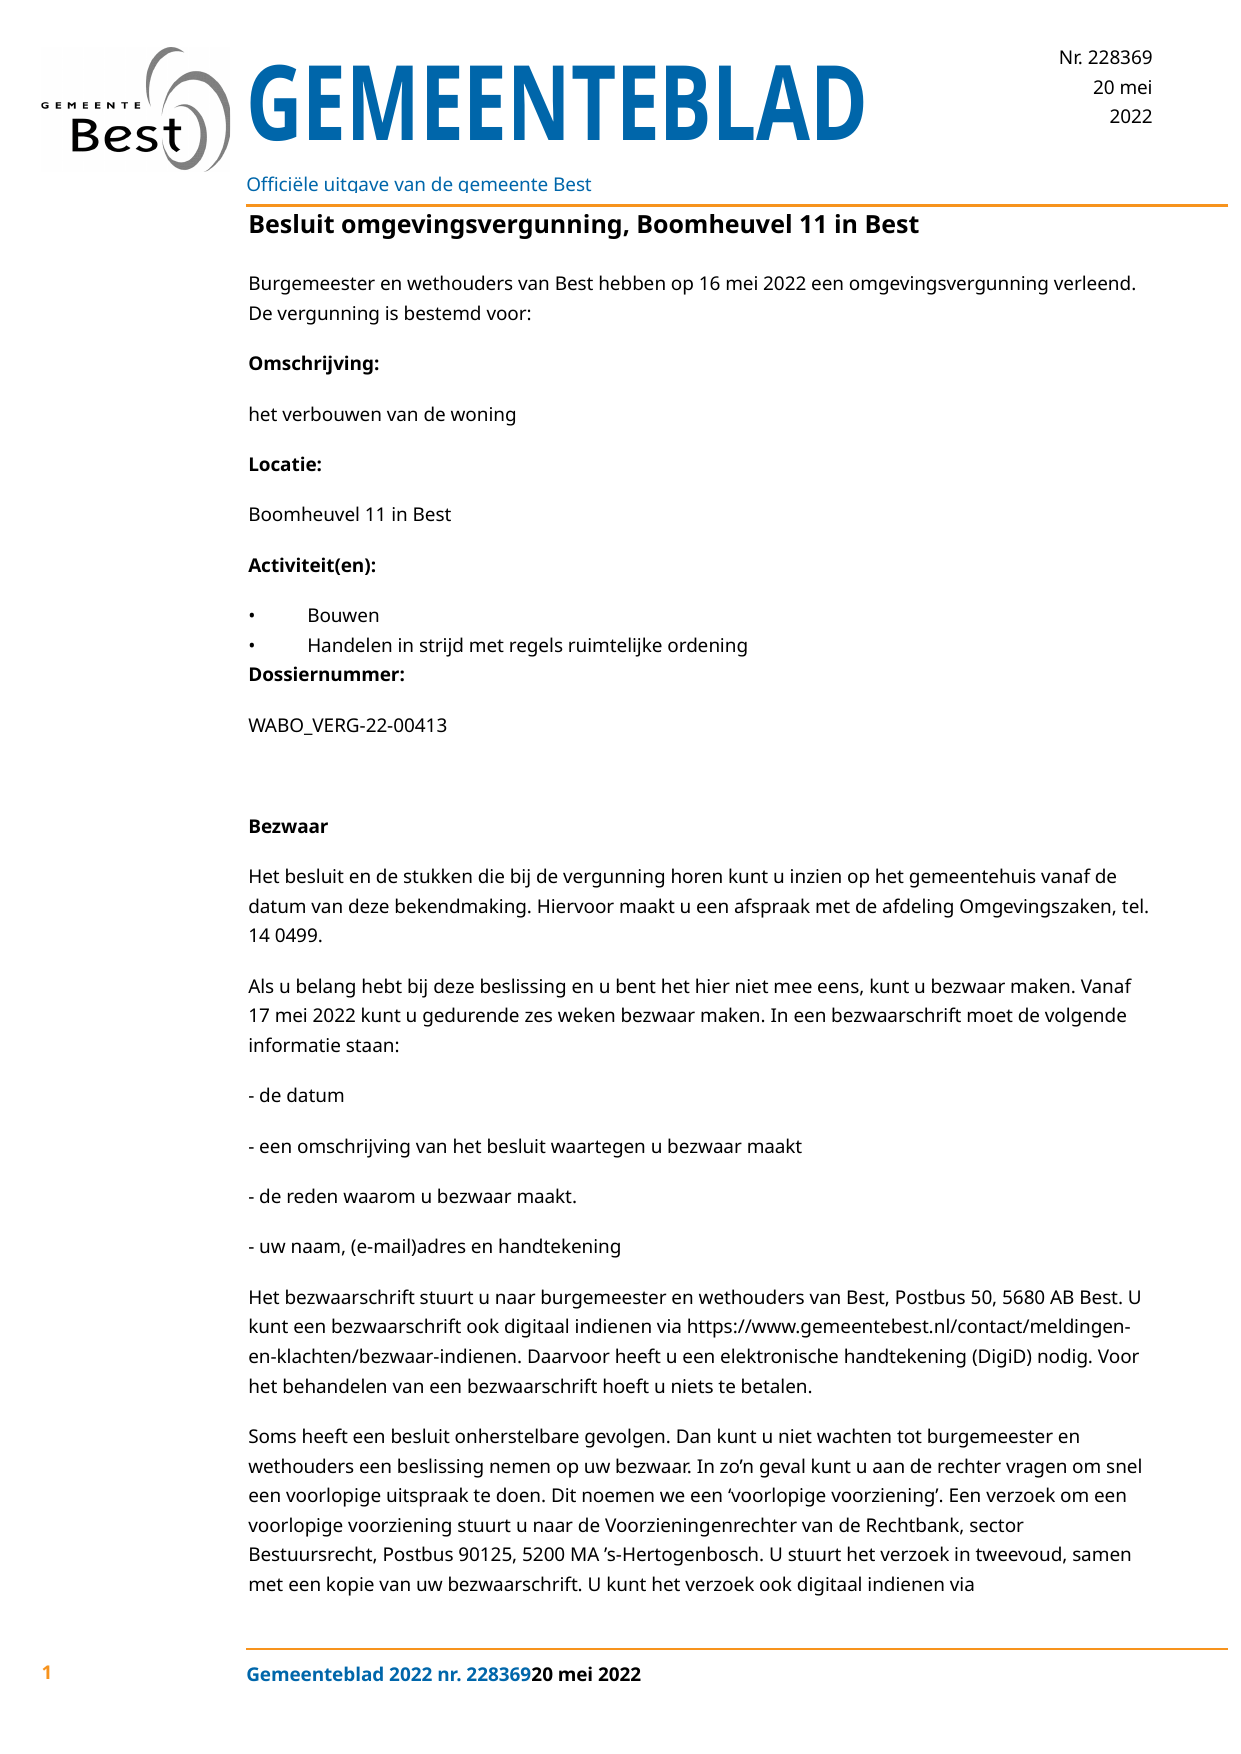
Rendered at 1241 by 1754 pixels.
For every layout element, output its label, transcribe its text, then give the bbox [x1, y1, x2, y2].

text Het bezwaarschrift stuurt u naar burgemeester en wethouders van Best, Postbus 50, 5680 AB Best. U kunt een bezwaarschrift ook digitaal indienen via https://www.gemeentebest.nl/contact/meldingen-en-klachten/bezwaar-indienen. Daarvoor heeft u een elektronische handtekening (DigiD) nodig. Voor het behandelen van een bezwaarschrift hoeft u niets te betalen. [248, 1284, 1152, 1398]
text Locatie: [248, 451, 1152, 477]
text Besluit omgevingsvergunning, Boomheuvel 11 in Best [248, 207, 1152, 241]
picture [41, 47, 231, 172]
text Bezwaar [248, 813, 1152, 838]
text Het besluit en de stukken die bij de vergunning horen kunt u inzien op het gemeentehuis vanaf de datum van deze bekendmaking. Hiervoor maakt u een afspraak met de afdeling Omgevingszaken, tel. 14 0499. [248, 863, 1152, 948]
text het verbouwen van de woning [248, 401, 1152, 426]
text Dossiernummer: [248, 662, 1152, 687]
text WABO_VERG-22-00413 [248, 712, 1152, 738]
text Omschrijving: [248, 350, 1152, 376]
list Bouwen [248, 602, 1152, 628]
text Activiteit(en): [248, 552, 1152, 578]
list Handelen in strijd met regels ruimtelijke ordening [248, 632, 1152, 658]
text Boomheuvel 11 in Best [248, 502, 1152, 527]
text Als u belang hebt bij deze beslissing en u bent het hier niet mee eens, kunt u bezwaar maken. Vanaf 17 mei 2022 kunt u gedurende zes weken bezwaar maken. In een bezwaarschrift moet de volgende informatie staan: [248, 973, 1152, 1058]
text - een omschrijving van het besluit waartegen u bezwaar maakt [248, 1133, 1152, 1158]
text - de datum [248, 1082, 1152, 1108]
text - uw naam, (e-mail)adres en handtekening [248, 1234, 1152, 1259]
text Burgemeester en wethouders van Best hebben op 16 mei 2022 een omgevingsvergunning verleend. De vergunning is bestemd voor: [248, 270, 1152, 326]
text Soms heeft een besluit onherstelbare gevolgen. Dan kunt u niet wachten tot burgemeester en wethouders een beslissing nemen op uw bezwaar. In zo’n geval kunt u aan de rechter vragen om snel een voorlopige uitspraak te doen. Dit noemen we een ‘voorlopige voorziening’. Een verzoek om een voorlopige voorziening stuurt u naar de Voorzieningenrechter van de Rechtbank, sector Bestuursrecht, Postbus 90125, 5200 MA ’s-Hertogenbosch. U stuurt het verzoek in tweevoud, samen met een kopie van uw bezwaarschrift. U kunt het verzoek ook digitaal indienen via [248, 1423, 1152, 1597]
text - de reden waarom u bezwaar maakt. [248, 1183, 1152, 1209]
